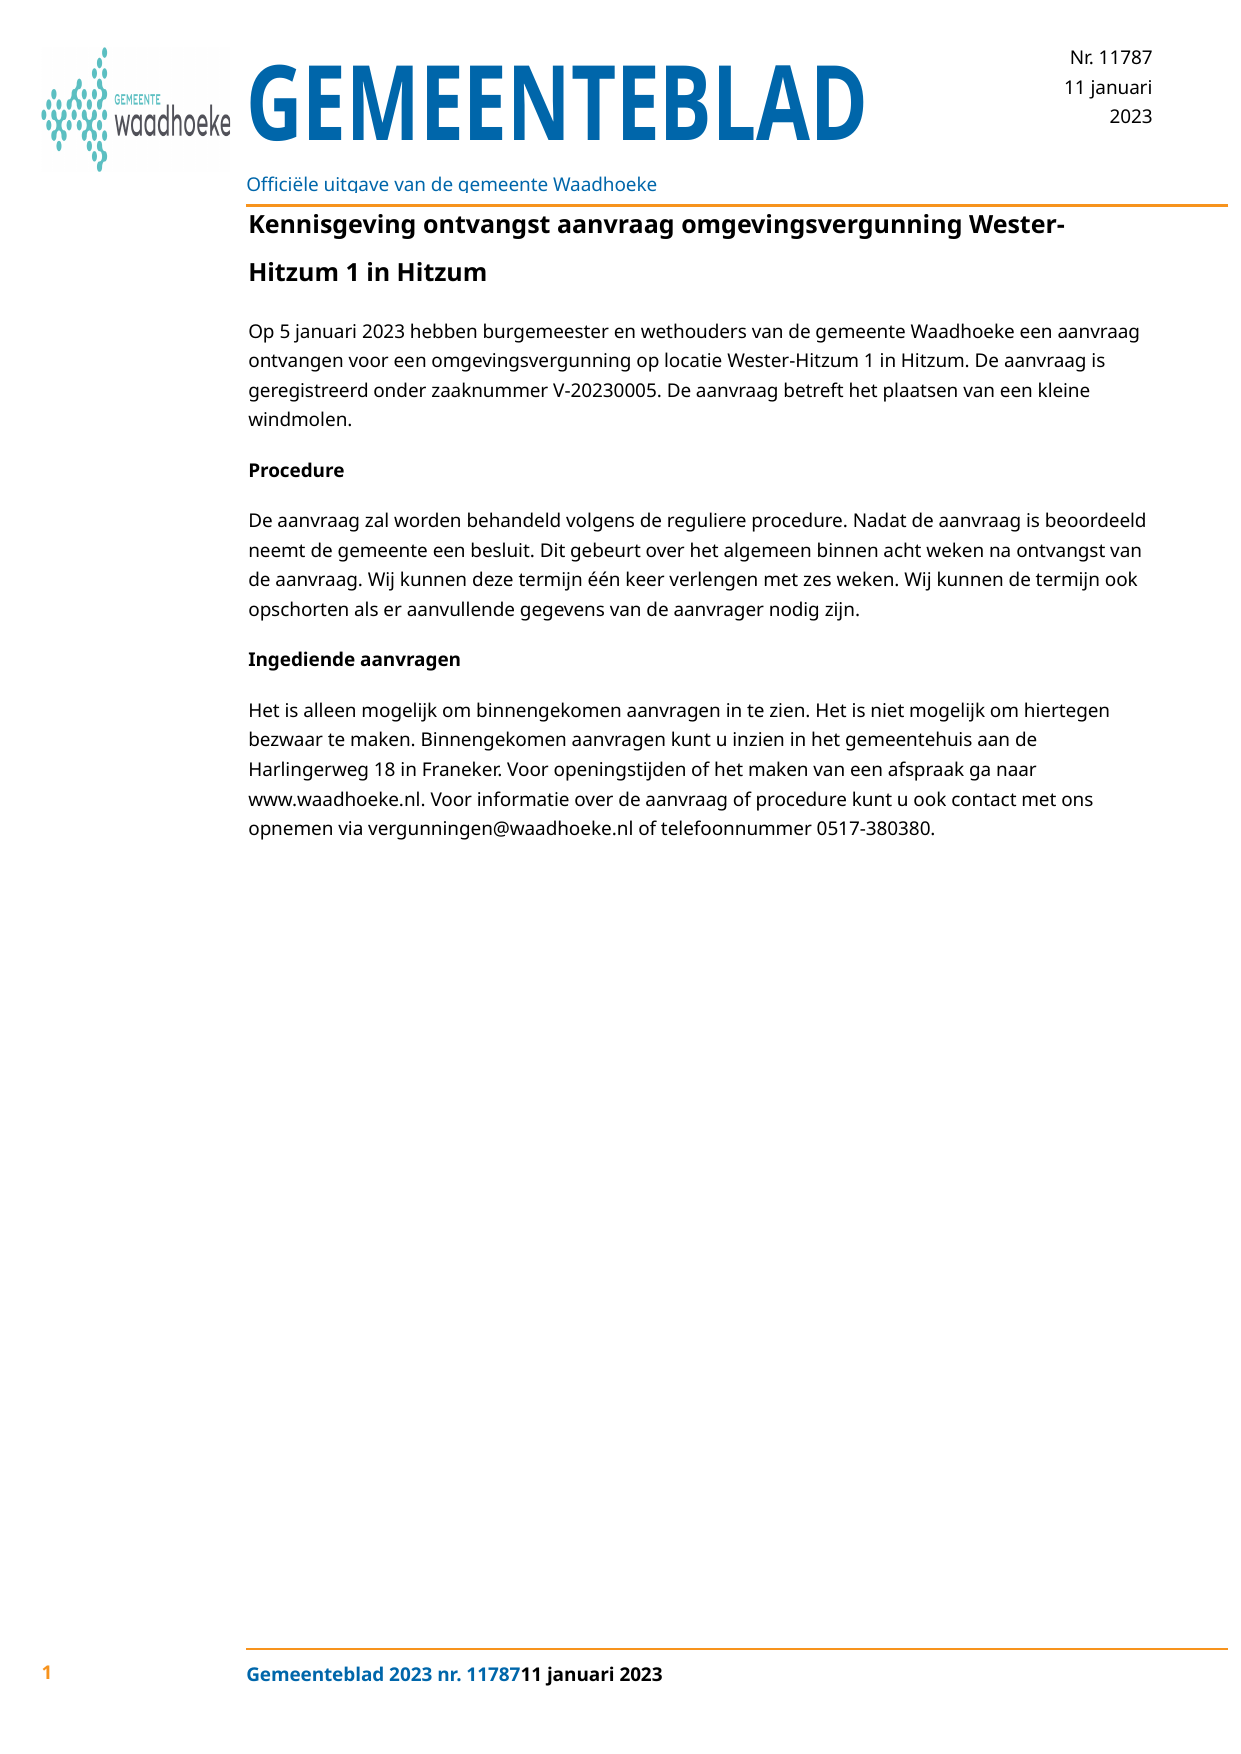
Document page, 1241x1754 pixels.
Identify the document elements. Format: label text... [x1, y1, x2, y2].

text Procedure [248, 457, 1152, 483]
text Ingediende aanvragen [248, 647, 1152, 672]
text Kennisgeving ontvangst aanvraag omgevingsvergunning Wester-Hitzum 1 in Hitzum [248, 207, 1152, 288]
text Op 5 januari 2023 hebben burgemeester en wethouders van de gemeente Waadhoeke een aanvraag ontvangen voor een omgevingsvergunning op locatie Wester-Hitzum 1 in Hitzum. De aanvraag is geregistreerd onder zaaknummer V-20230005. De aanvraag betreft het plaatsen van een kleine windmolen. [248, 318, 1152, 432]
text De aanvraag zal worden behandeld volgens de reguliere procedure. Nadat de aanvraag is beoordeeld neemt de gemeente een besluit. Dit gebeurt over het algemeen binnen acht weken na ontvangst van de aanvraag. Wij kunnen deze termijn één keer verlengen met zes weken. Wij kunnen de termijn ook opschorten als er aanvullende gegevens van de aanvrager nodig zijn. [248, 507, 1152, 622]
text Het is alleen mogelijk om binnengekomen aanvragen in te zien. Het is niet mogelijk om hiertegen bezwaar te maken. Binnengekomen aanvragen kunt u inzien in het gemeentehuis aan de Harlingerweg 18 in Franeker. Voor openingstijden of het maken van een afspraak ga naar www.waadhoeke.nl. Voor informatie over de aanvraag of procedure kunt u ook contact met ons opnemen via vergunningen@waadhoeke.nl of telefoonnummer 0517-380380. [248, 697, 1152, 841]
picture [41, 47, 231, 172]
